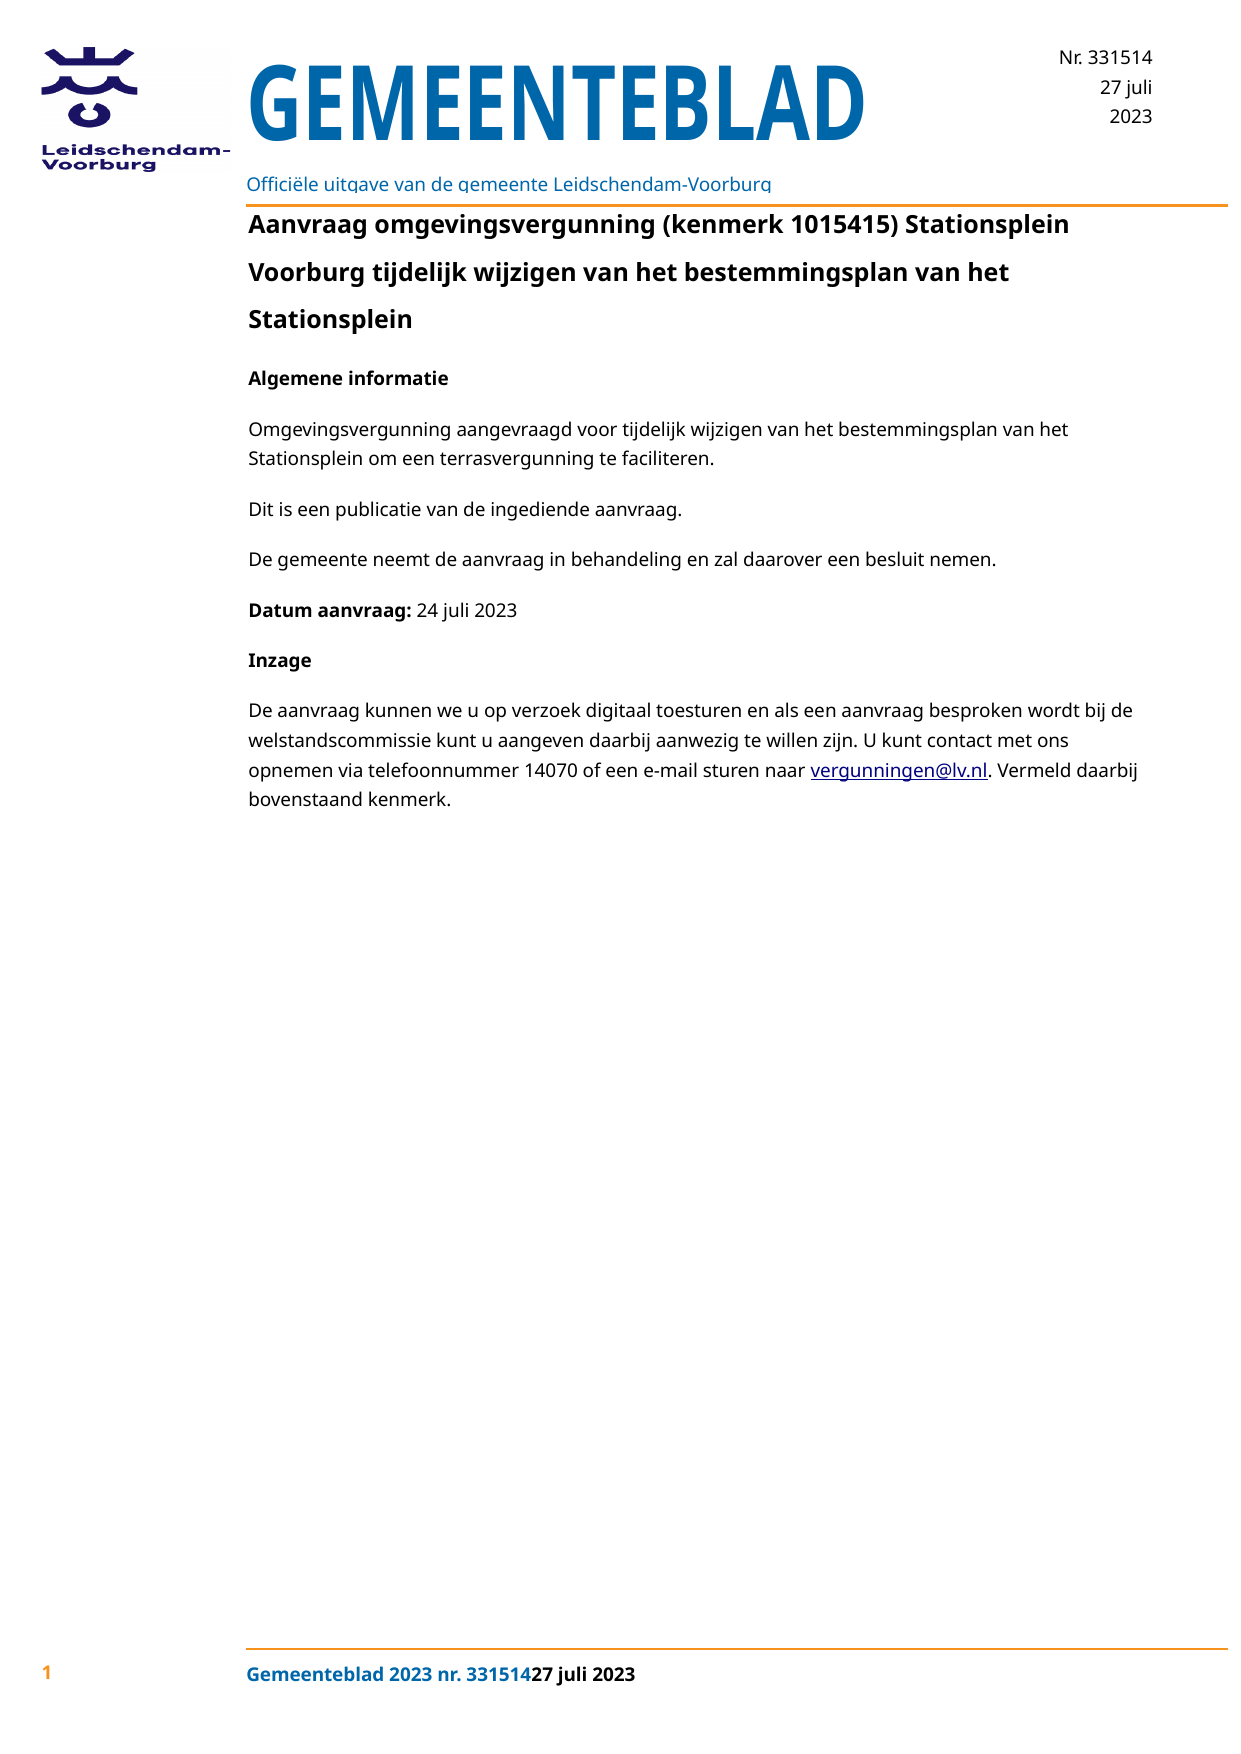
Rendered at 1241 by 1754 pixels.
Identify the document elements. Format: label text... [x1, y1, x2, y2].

text Inzage [248, 647, 1152, 673]
text Dit is een publicatie van de ingediende aanvraag. [248, 496, 1152, 522]
text De gemeente neemt de aanvraag in behandeling en zal daarover een besluit nemen. [248, 546, 1152, 572]
picture [41, 47, 231, 172]
text Algemene informatie [248, 366, 1152, 391]
text Omgevingsvergunning aangevraagd voor tijdelijk wijzigen van het bestemmingsplan van het Stationsplein om een terrasvergunning te faciliteren. [248, 416, 1152, 471]
text Datum aanvraag: 24 juli 2023 [248, 597, 1152, 622]
text De aanvraag kunnen we u op verzoek digitaal toesturen en als een aanvraag besproken wordt bij de welstandscommissie kunt u aangeven daarbij aanwezig te willen zijn. U kunt contact met ons opnemen via telefoonnummer 14070 of een e-mail sturen naar vergunningen@lv.nl. Vermeld daarbij bovenstaand kenmerk. [248, 698, 1152, 812]
text Aanvraag omgevingsvergunning (kenmerk 1015415) Stationsplein Voorburg tijdelijk wijzigen van het bestemmingsplan van het Stationsplein [248, 207, 1152, 336]
